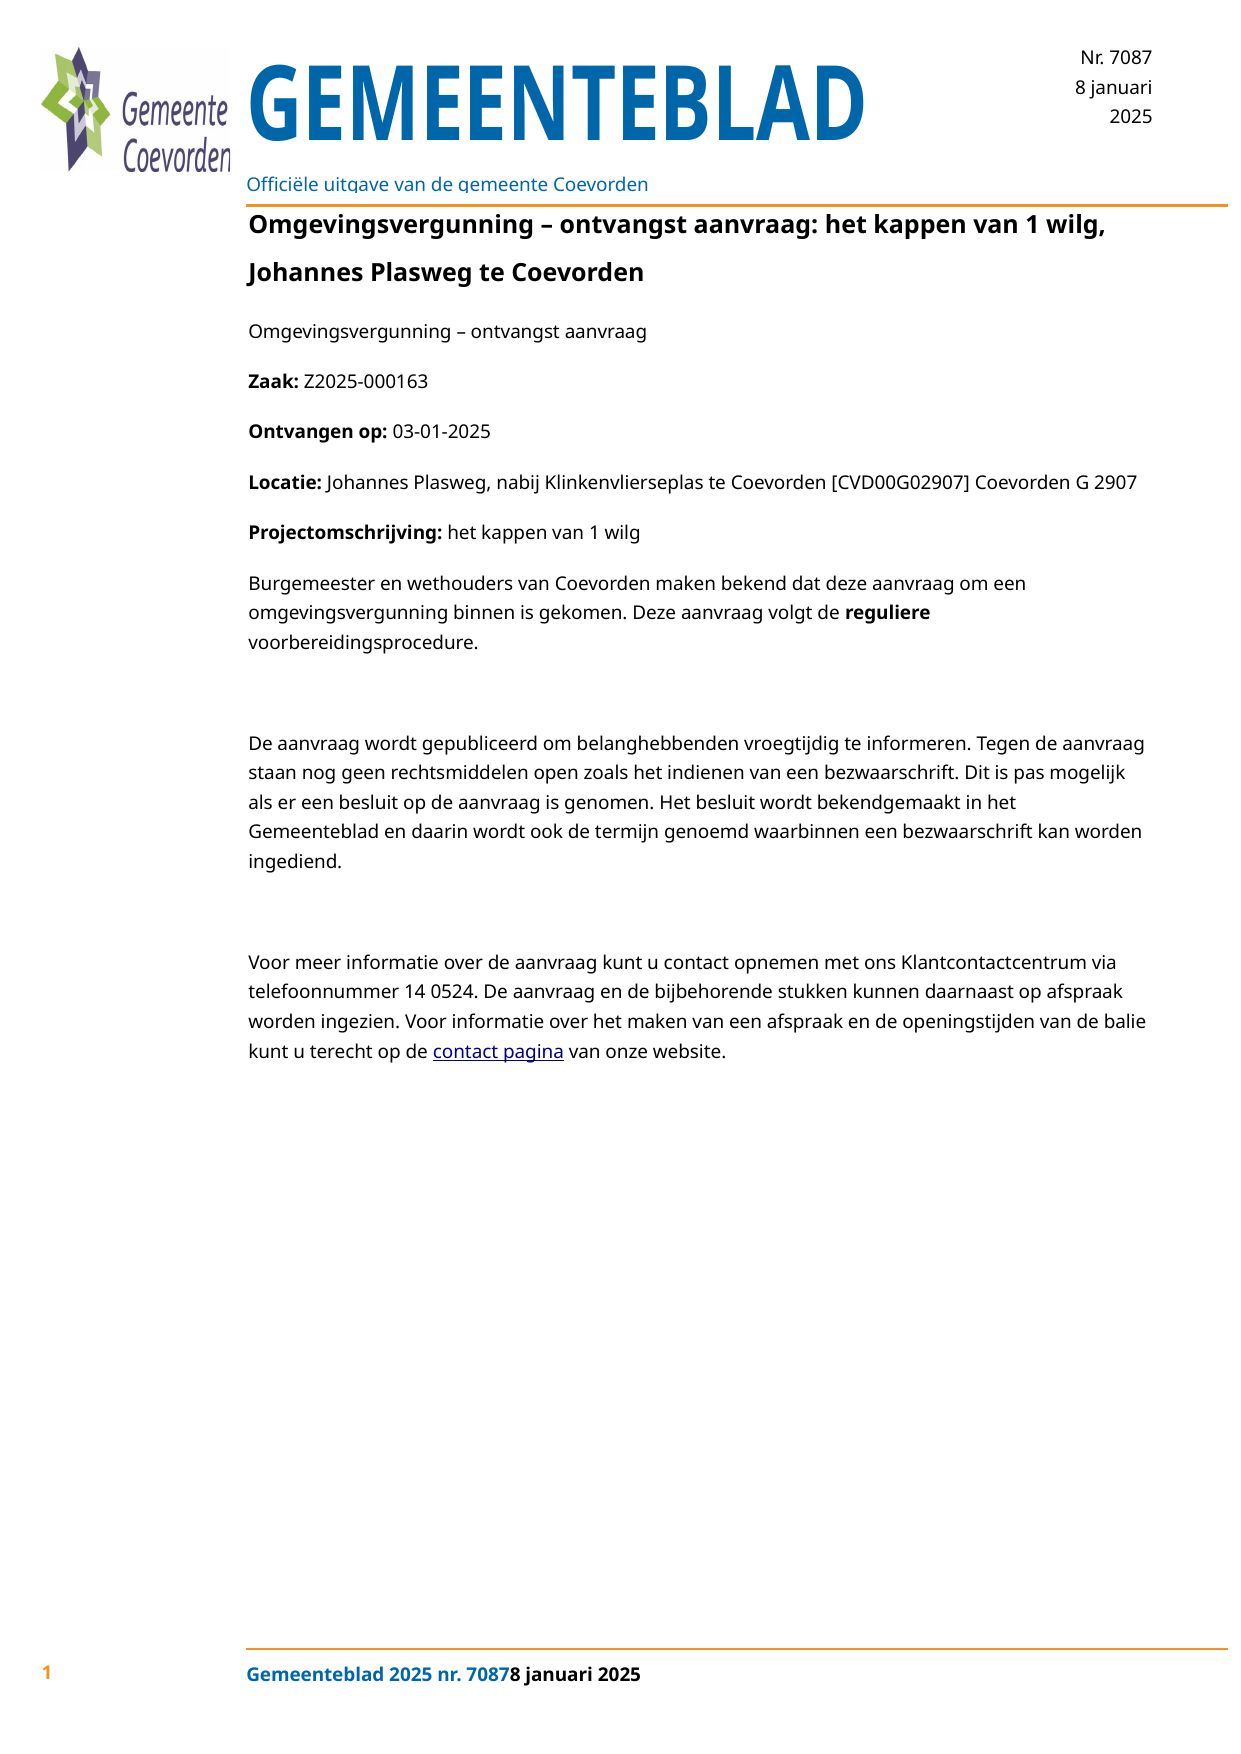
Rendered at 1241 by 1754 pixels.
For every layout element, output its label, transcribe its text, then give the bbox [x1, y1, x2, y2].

text Zaak: Z2025-000163 [248, 368, 1152, 394]
text De aanvraag wordt gepubliceerd om belanghebbenden vroegtijdig te informeren. Tegen de aanvraag staan nog geen rechtsmiddelen open zoals het indienen van een bezwaarschrift. Dit is pas mogelijk als er een besluit op de aanvraag is genomen. Het besluit wordt bekendgemaakt in het Gemeenteblad en daarin wordt ook de termijn genoemd waarbinnen een bezwaarschrift kan worden ingediend. [248, 730, 1152, 874]
text Projectomschrijving: het kappen van 1 wilg [248, 519, 1152, 545]
text Locatie: Johannes Plasweg, nabij Klinkenvlierseplas te Coevorden [CVD00G02907] Coevorden G 2907 [248, 469, 1152, 495]
text Omgevingsvergunning – ontvangst aanvraag: het kappen van 1 wilg, Johannes Plasweg te Coevorden [248, 207, 1152, 288]
text Burgemeester en wethouders van Coevorden maken bekend dat deze aanvraag om een omgevingsvergunning binnen is gekomen. Deze aanvraag volgt de reguliere voorbereidingsprocedure. [248, 570, 1152, 655]
text Omgevingsvergunning – ontvangst aanvraag [248, 318, 1152, 344]
text Voor meer informatie over de aanvraag kunt u contact opnemen met ons Klantcontactcentrum via telefoonnummer 14 0524. De aanvraag en de bijbehorende stukken kunnen daarnaast op afspraak worden ingezien. Voor informatie over het maken van een afspraak en de openingstijden van de balie kunt u terecht op de contact pagina van onze website. [248, 949, 1152, 1064]
text Ontvangen op: 03-01-2025 [248, 419, 1152, 444]
picture [41, 47, 231, 172]
